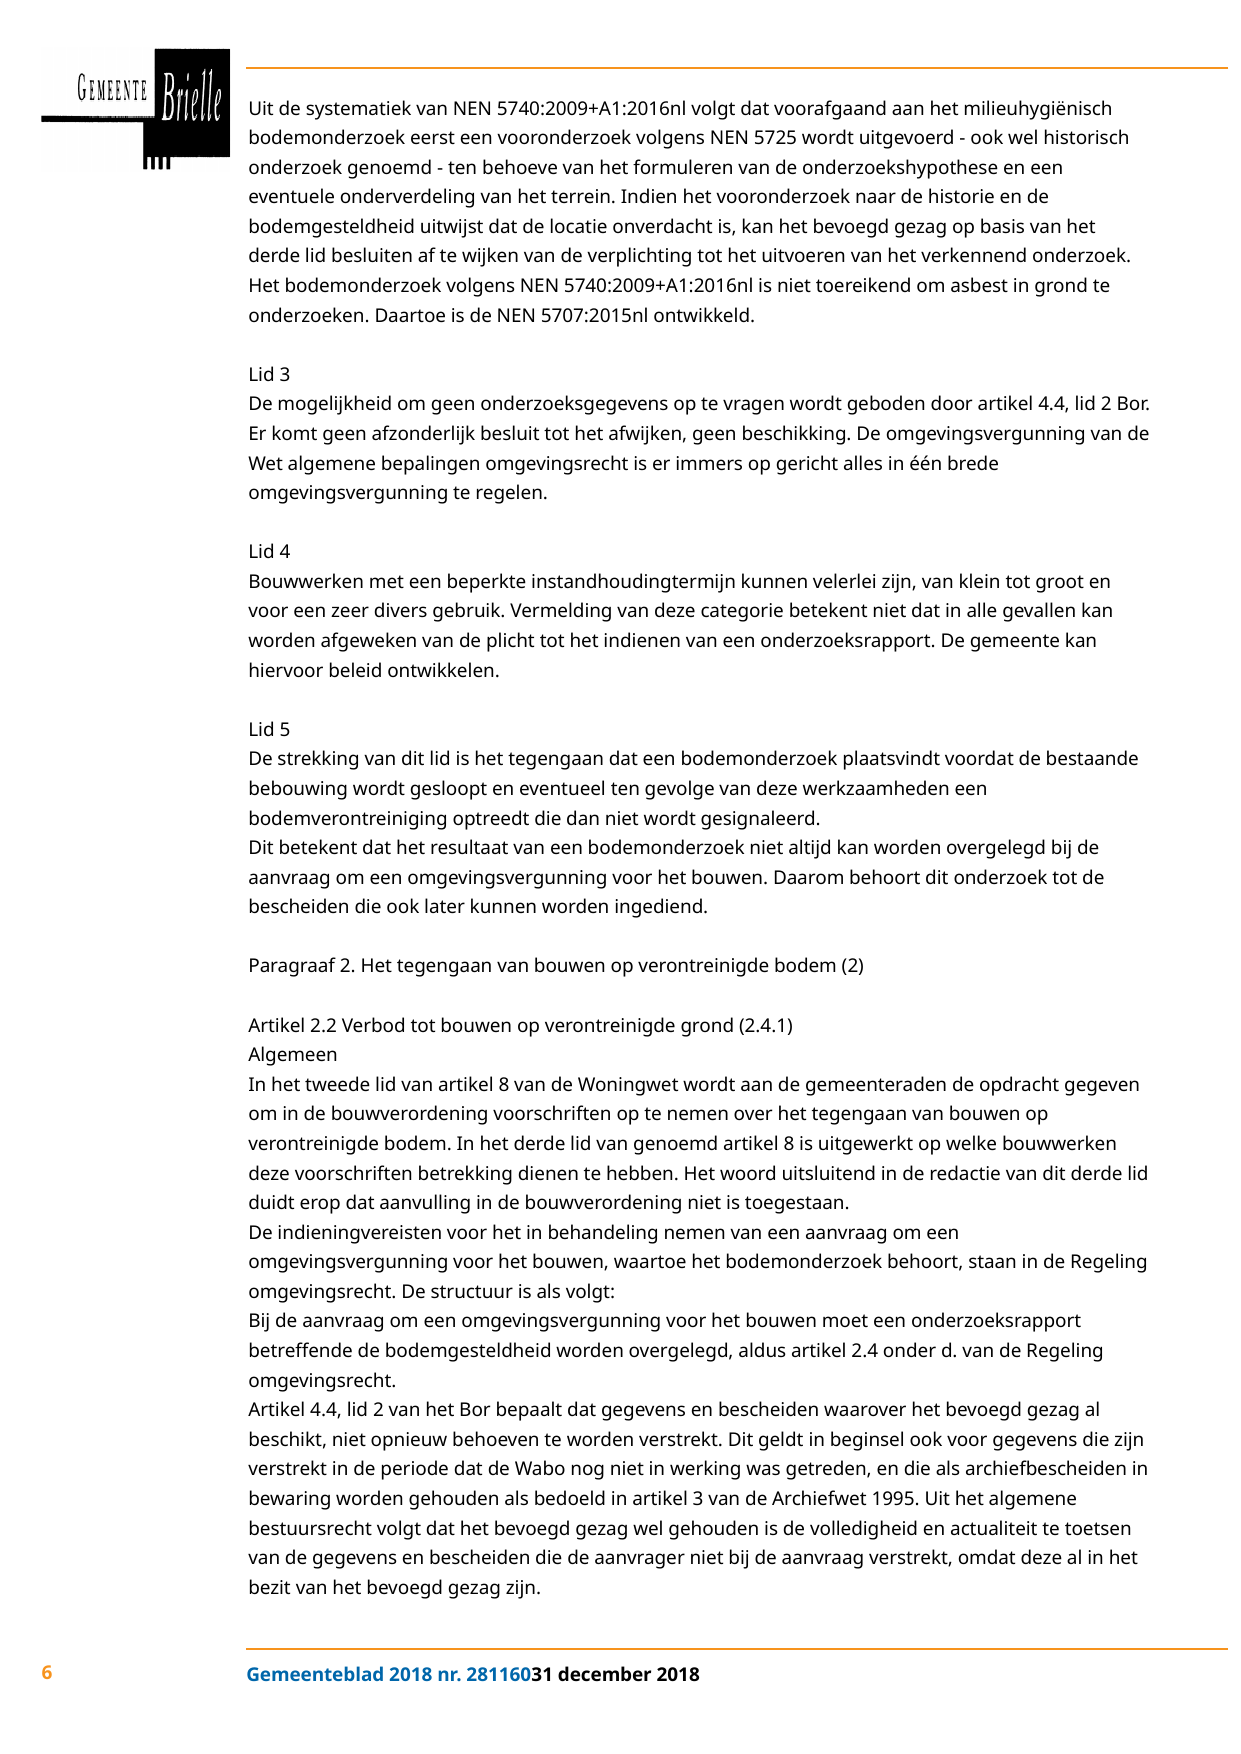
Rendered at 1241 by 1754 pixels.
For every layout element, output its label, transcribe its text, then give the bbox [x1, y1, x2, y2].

text Bouwwerken met een beperkte instandhoudingtermijn kunnen velerlei zijn, van klein tot groot en voor een zeer divers gebruik. Vermelding van deze categorie betekent niet dat in alle gevallen kan worden afgeweken van de plicht tot het indienen van een onderzoeksrapport. De gemeente kan hiervoor beleid ontwikkelen. [248, 568, 1152, 683]
text De strekking van dit lid is het tegengaan dat een bodemonderzoek plaatsvindt voordat de bestaande bebouwing wordt gesloopt en eventueel ten gevolge van deze werkzaamheden een bodemverontreiniging optreedt die dan niet wordt gesignaleerd. [248, 746, 1152, 831]
text Lid 3 [248, 361, 1152, 387]
text Algemeen [248, 1041, 1152, 1067]
text Lid 4 [248, 538, 1152, 564]
text Lid 5 [248, 716, 1152, 742]
text De mogelijkheid om geen onderzoeksgegevens op te vragen wordt geboden door artikel 4.4, lid 2 Bor. Er komt geen afzonderlijk besluit tot het afwijken, geen beschikking. De omgevingsvergunning van de Wet algemene bepalingen omgevingsrecht is er immers op gericht alles in één brede omgevingsvergunning te regelen. [248, 391, 1152, 505]
text Dit betekent dat het resultaat van een bodemonderzoek niet altijd kan worden overgelegd bij de aanvraag om een omgevingsvergunning voor het bouwen. Daarom behoort dit onderzoek tot de bescheiden die ook later kunnen worden ingediend. [248, 834, 1152, 919]
text Bij de aanvraag om een omgevingsvergunning voor het bouwen moet een onderzoeksrapport betreffende de bodemgesteldheid worden overgelegd, aldus artikel 2.4 onder d. van de Regeling omgevingsrecht. [248, 1308, 1152, 1393]
text Artikel 4.4, lid 2 van het Bor bepaalt dat gegevens en bescheiden waarover het bevoegd gezag al beschikt, niet opnieuw behoeven te worden verstrekt. Dit geldt in beginsel ook voor gegevens die zijn verstrekt in de periode dat de Wabo nog niet in werking was getreden, en die als archiefbescheiden in bewaring worden gehouden als bedoeld in artikel 3 van de Archiefwet 1995. Uit het algemene bestuursrecht volgt dat het bevoegd gezag wel gehouden is de volledigheid en actualiteit te toetsen van de gegevens en bescheiden die de aanvrager niet bij de aanvraag verstrekt, omdat deze al in het bezit van het bevoegd gezag zijn. [248, 1396, 1152, 1600]
text De indieningvereisten voor het in behandeling nemen van een aanvraag om een omgevingsvergunning voor het bouwen, waartoe het bodemonderzoek behoort, staan in de Regeling omgevingsrecht. De structuur is als volgt: [248, 1219, 1152, 1304]
picture [41, 47, 231, 172]
text Uit de systematiek van NEN 5740:2009+A1:2016nl volgt dat voorafgaand aan het milieuhygiënisch bodemonderzoek eerst een vooronderzoek volgens NEN 5725 wordt uitgevoerd - ook wel historisch onderzoek genoemd - ten behoeve van het formuleren van de onderzoekshypothese en een eventuele onderverdeling van het terrein. Indien het vooronderzoek naar de historie en de bodemgesteldheid uitwijst dat de locatie onverdacht is, kan het bevoegd gezag op basis van het derde lid besluiten af te wijken van de verplichting tot het uitvoeren van het verkennend onderzoek. Het bodemonderzoek volgens NEN 5740:2009+A1:2016nl is niet toereikend om asbest in grond te onderzoeken. Daartoe is de NEN 5707:2015nl ontwikkeld. [248, 95, 1152, 328]
text Paragraaf 2. Het tegengaan van bouwen op verontreinigde bodem (2) [248, 953, 1152, 978]
text In het tweede lid van artikel 8 van de Woningwet wordt aan de gemeenteraden de opdracht gegeven om in de bouwverordening voorschriften op te nemen over het tegengaan van bouwen op verontreinigde bodem. In het derde lid van genoemd artikel 8 is uitgewerkt op welke bouwwerken deze voorschriften betrekking dienen te hebben. Het woord uitsluitend in de redactie van dit derde lid duidt erop dat aanvulling in de bouwverordening niet is toegestaan. [248, 1071, 1152, 1215]
text Artikel 2.2 Verbod tot bouwen op verontreinigde grond (2.4.1) [248, 1012, 1152, 1038]
